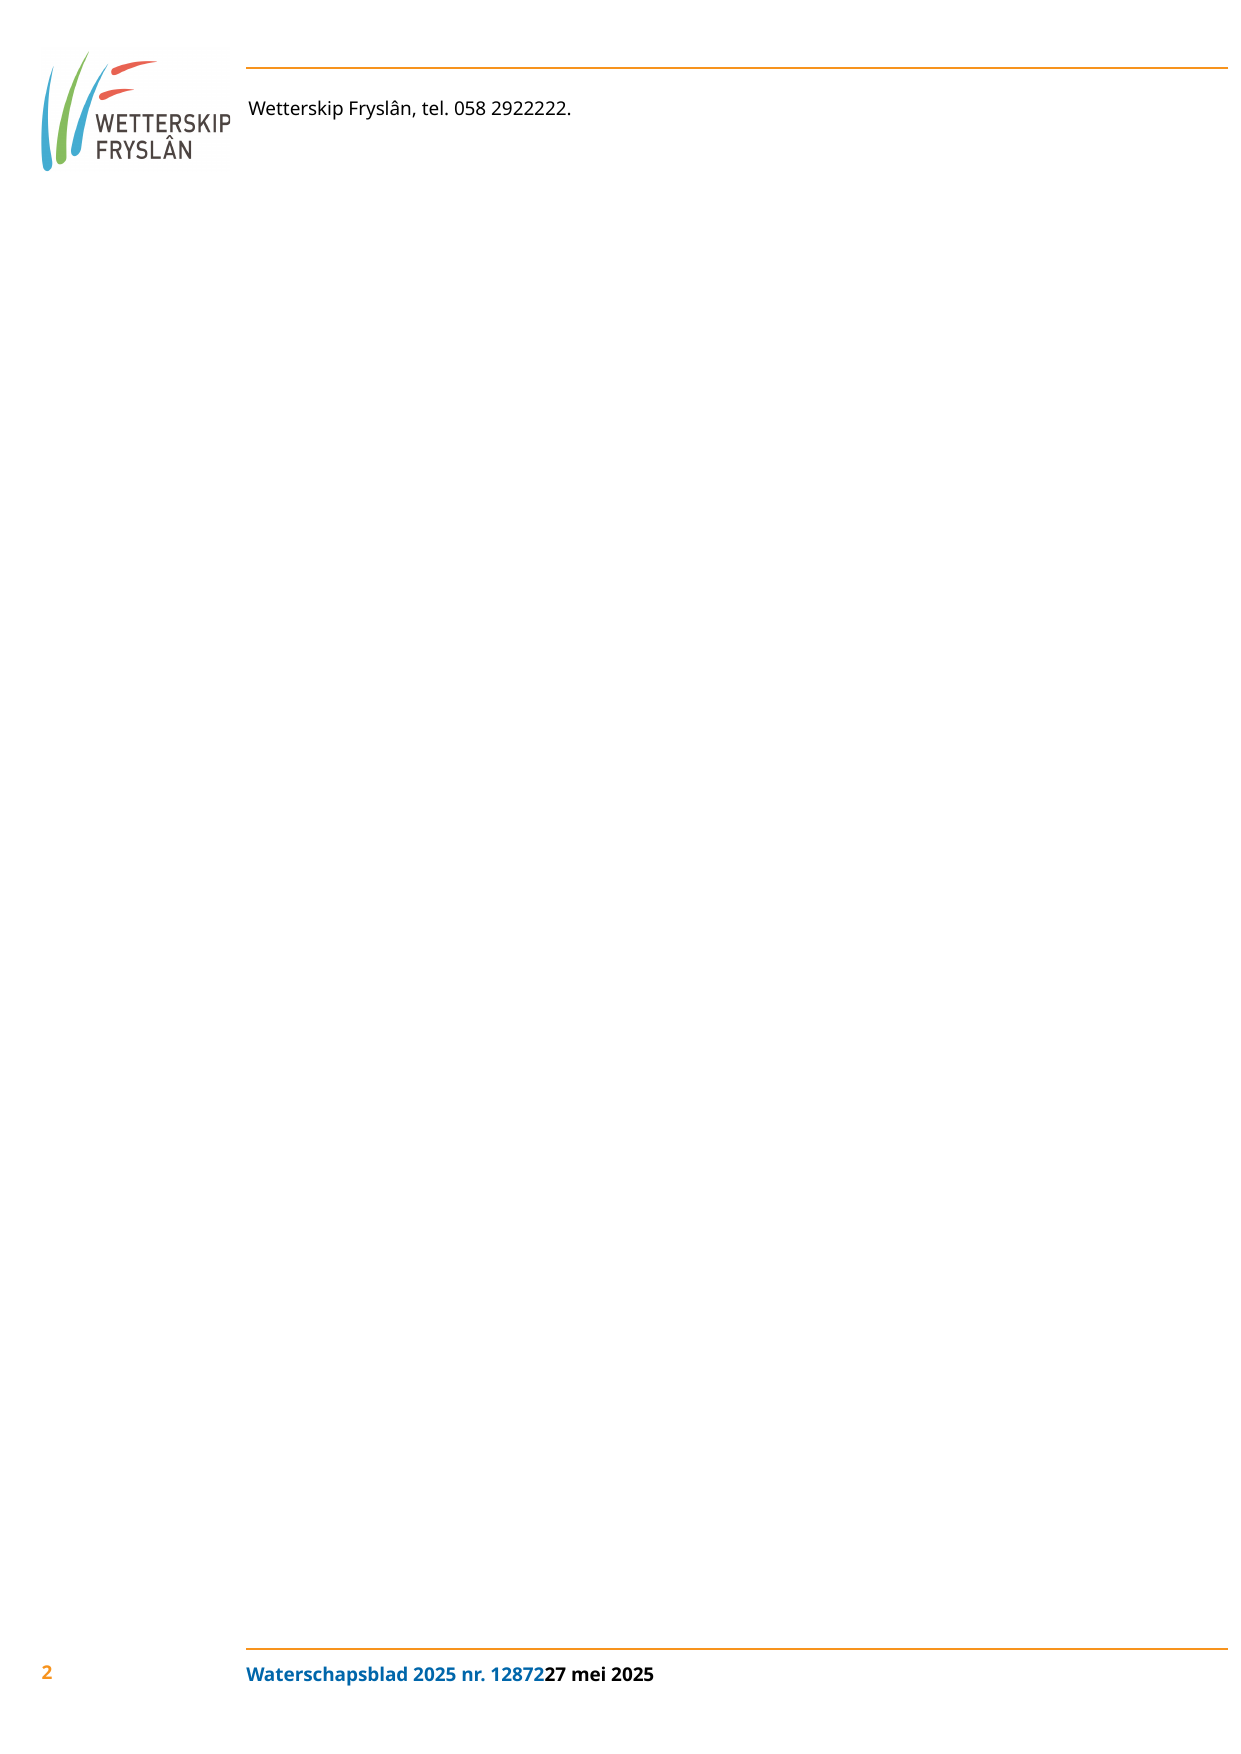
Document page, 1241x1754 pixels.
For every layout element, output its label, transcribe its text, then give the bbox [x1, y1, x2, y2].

picture [41, 47, 231, 172]
text Wetterskip Fryslân, tel. 058 2922222. [248, 95, 1152, 121]
